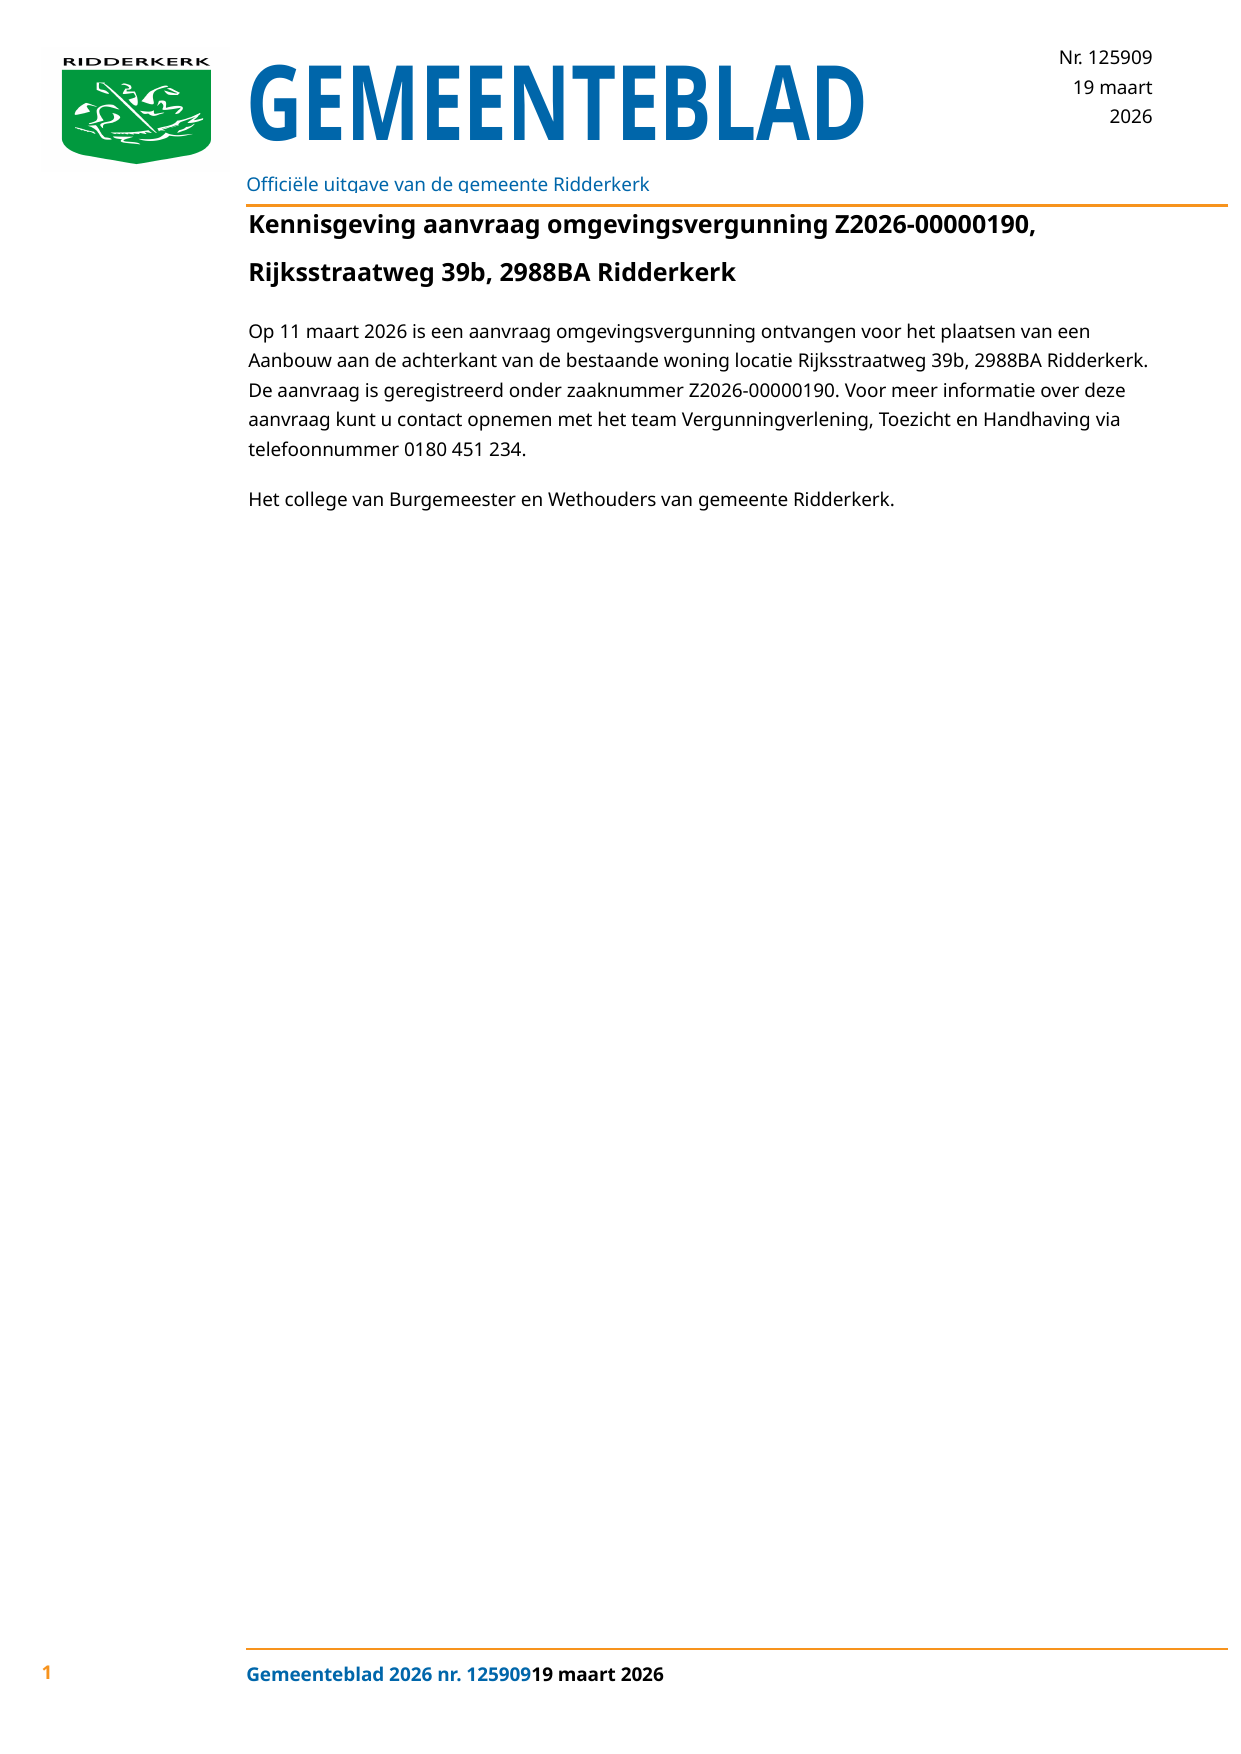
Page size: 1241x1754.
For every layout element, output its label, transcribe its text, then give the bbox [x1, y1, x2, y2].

picture [41, 47, 231, 172]
text Het college van Burgemeester en Wethouders van gemeente Ridderkerk. [248, 487, 1152, 512]
text Op 11 maart 2026 is een aanvraag omgevingsvergunning ontvangen voor het plaatsen van een Aanbouw aan de achterkant van de bestaande woning locatie Rijksstraatweg 39b, 2988BA Ridderkerk. De aanvraag is geregistreerd onder zaaknummer Z2026-00000190. Voor meer informatie over deze aanvraag kunt u contact opnemen met het team Vergunningverlening, Toezicht en Handhaving via telefoonnummer 0180 451 234. [248, 318, 1152, 462]
text Kennisgeving aanvraag omgevingsvergunning Z2026-00000190, Rijksstraatweg 39b, 2988BA Ridderkerk [248, 207, 1152, 288]
